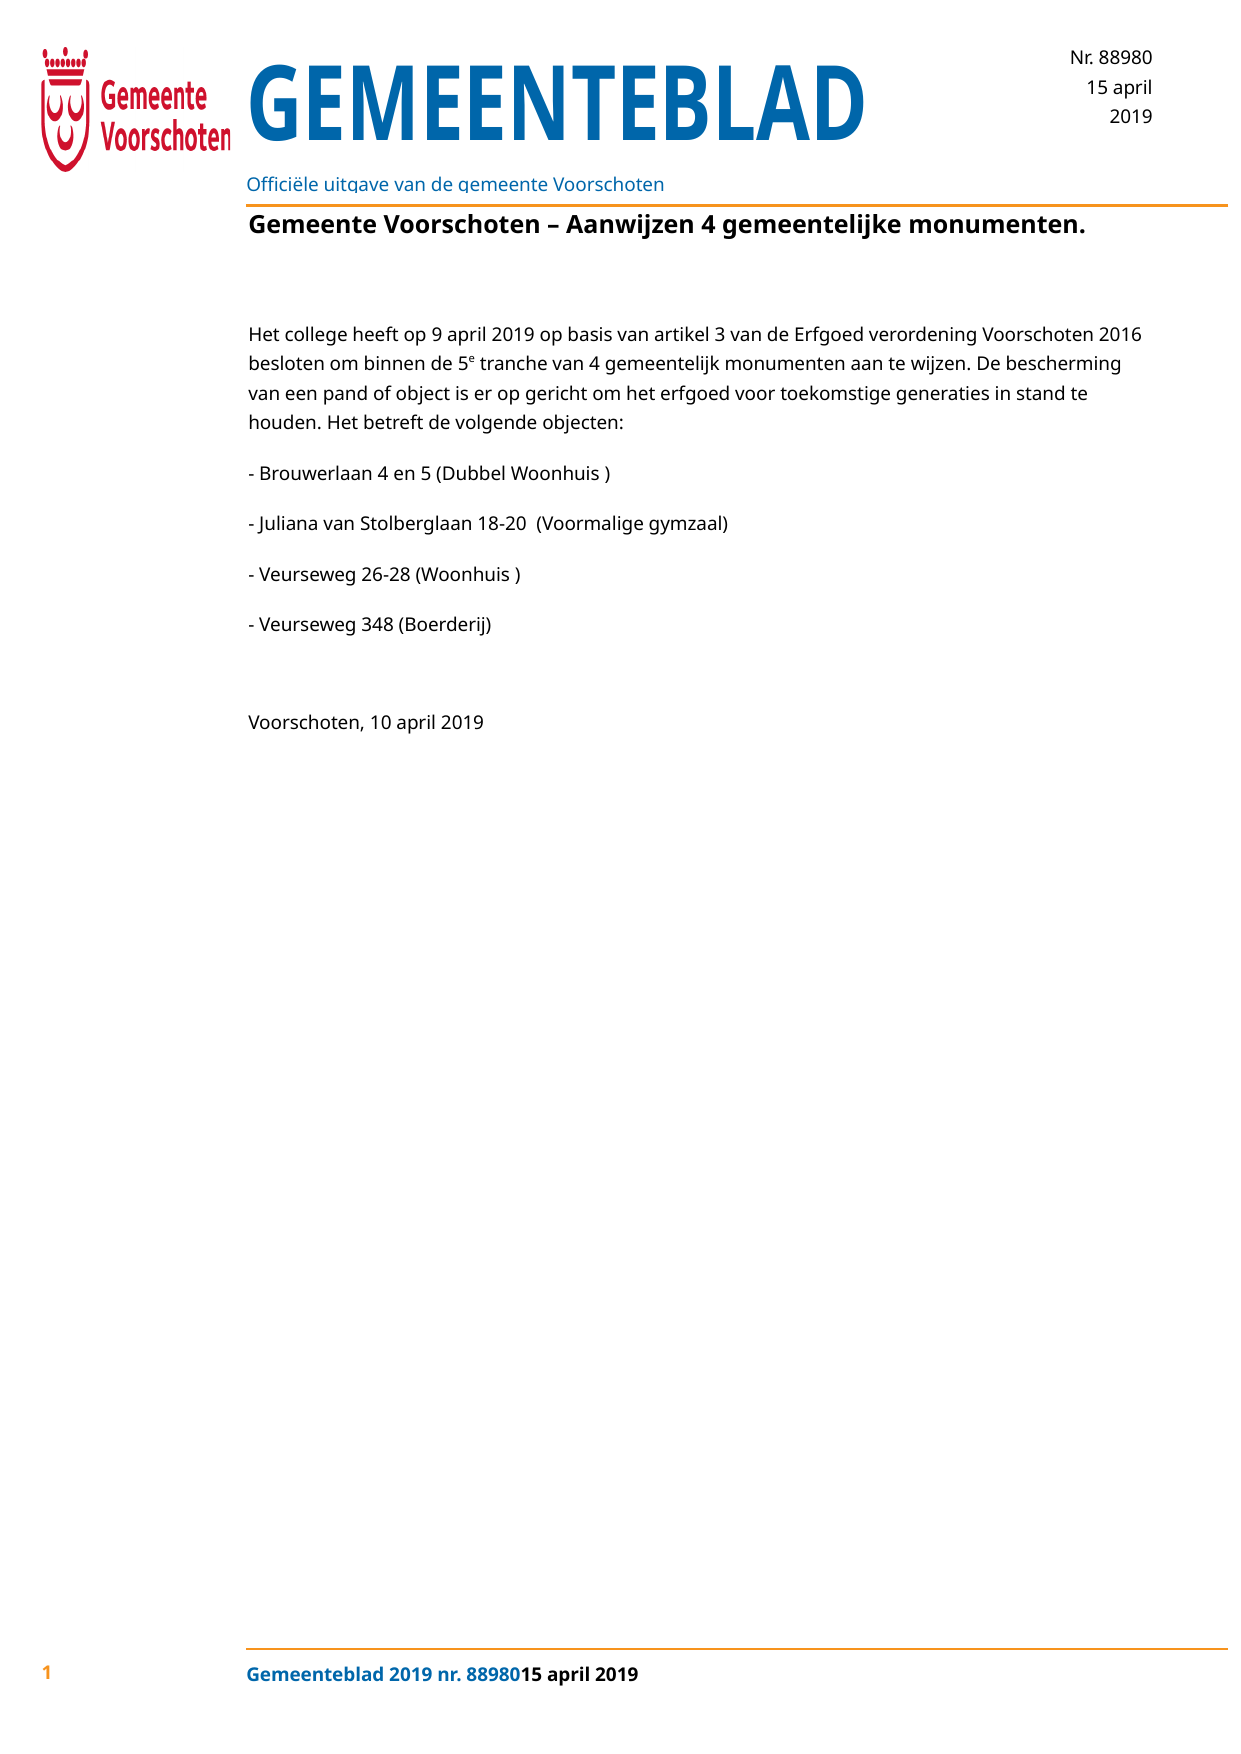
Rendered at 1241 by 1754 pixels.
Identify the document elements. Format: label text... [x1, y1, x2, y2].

text Het college heeft op 9 april 2019 op basis van artikel 3 van de Erfgoed verordening Voorschoten 2016 besloten om binnen de 5e tranche van 4 gemeentelijk monumenten aan te wijzen. De bescherming van een pand of object is er op gericht om het erfgoed voor toekomstige generaties in stand te houden. Het betreft de volgende objecten: [248, 321, 1152, 435]
text - Veurseweg 348 (Boerderij) [248, 611, 1152, 637]
text Voorschoten, 10 april 2019 [248, 709, 1152, 735]
text Gemeente Voorschoten – Aanwijzen 4 gemeentelijke monumenten. [248, 207, 1152, 241]
picture [41, 47, 231, 172]
text - Veurseweg 26-28 (Woonhuis ) [248, 561, 1152, 586]
text - Juliana van Stolberglaan 18-20 (Voormalige gymzaal) [248, 510, 1152, 536]
text - Brouwerlaan 4 en 5 (Dubbel Woonhuis ) [248, 460, 1152, 486]
